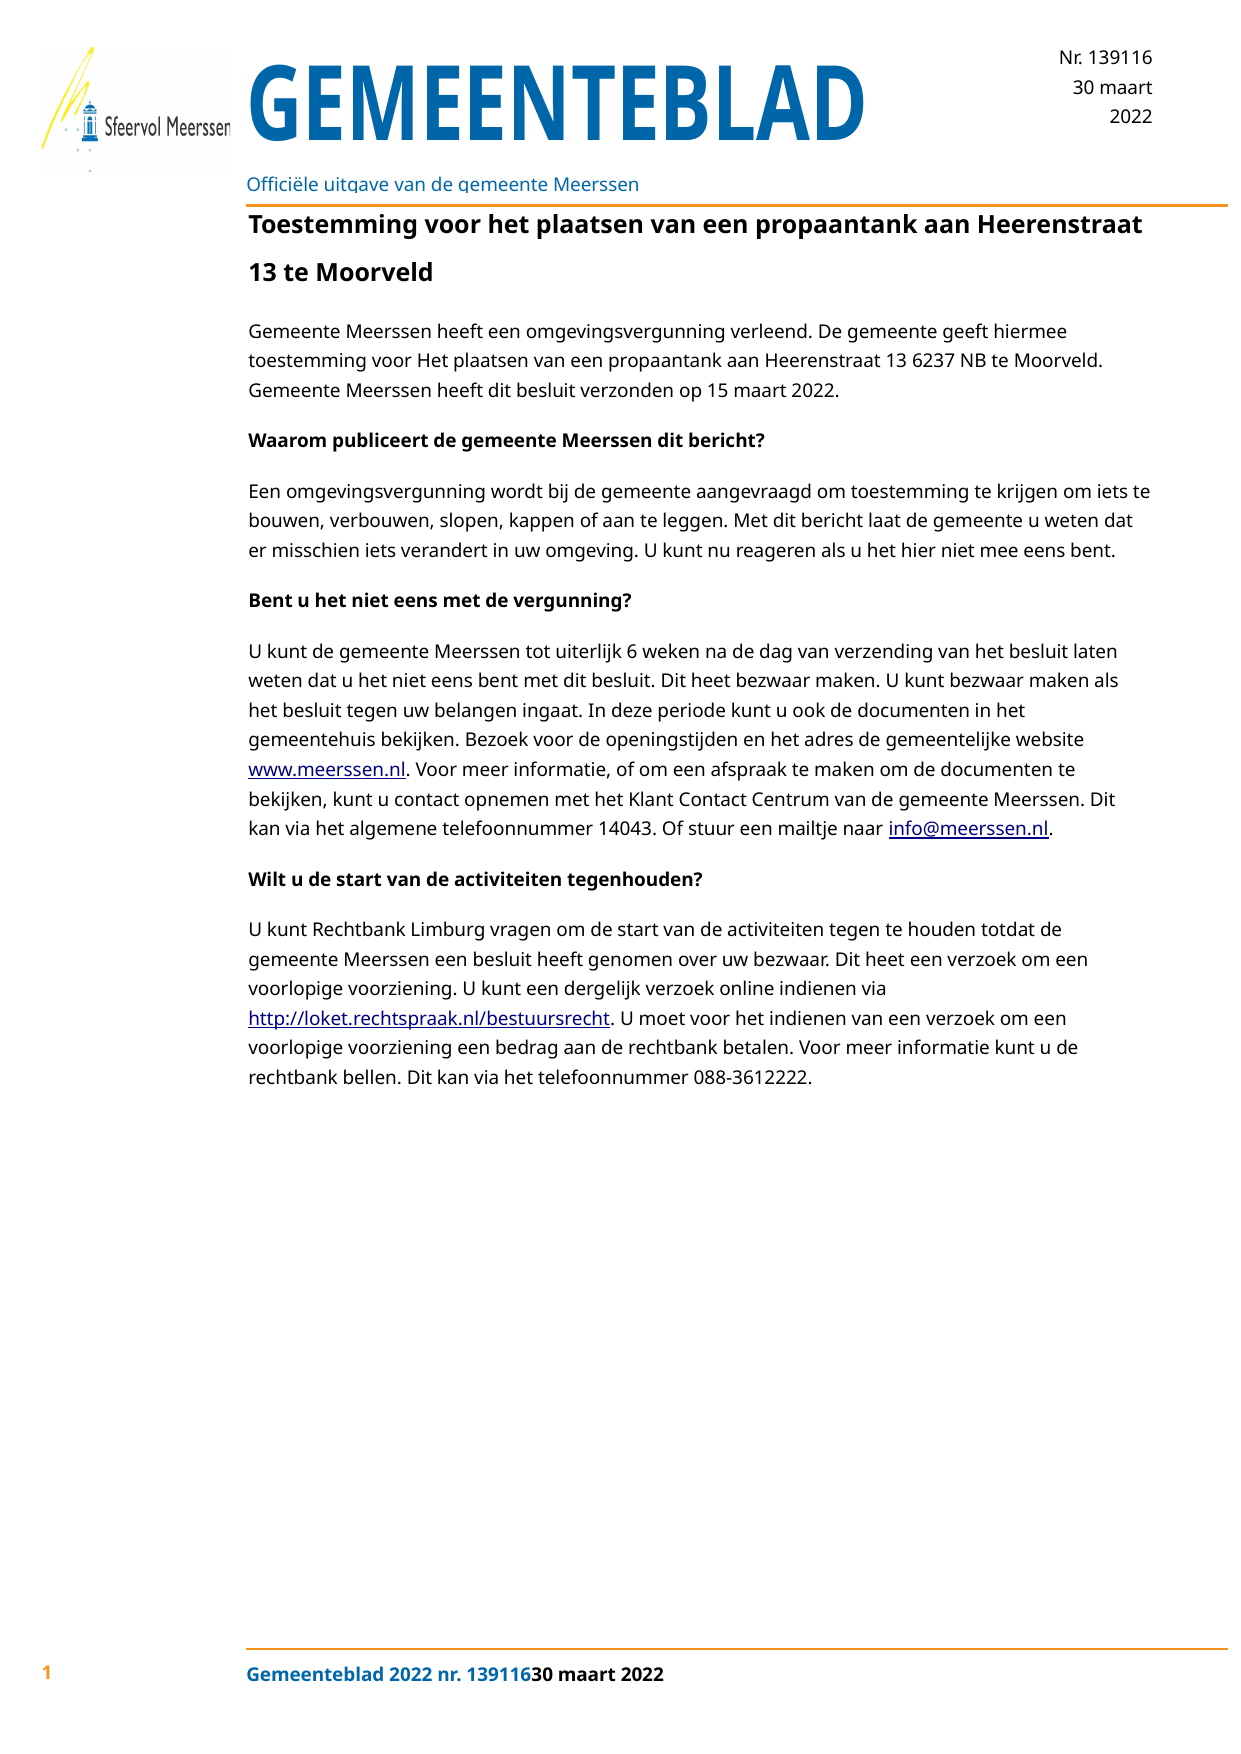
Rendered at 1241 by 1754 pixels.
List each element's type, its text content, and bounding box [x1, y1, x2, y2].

text Bent u het niet eens met de vergunning? [248, 587, 1152, 613]
text Gemeente Meerssen heeft een omgevingsvergunning verleend. De gemeente geeft hiermee toestemming voor Het plaatsen van een propaantank aan Heerenstraat 13 6237 NB te Moorveld. Gemeente Meerssen heeft dit besluit verzonden op 15 maart 2022. [248, 318, 1152, 403]
picture [41, 47, 231, 172]
text U kunt Rechtbank Limburg vragen om de start van de activiteiten tegen te houden totdat de gemeente Meerssen een besluit heeft genomen over uw bezwaar. Dit heet een verzoek om een voorlopige voorziening. U kunt een dergelijk verzoek online indienen via http://loket.rechtspraak.nl/bestuursrecht. U moet voor het indienen van een verzoek om een voorlopige voorziening een bedrag aan de rechtbank betalen. Voor meer informatie kunt u de rechtbank bellen. Dit kan via het telefoonnummer 088-3612222. [248, 916, 1152, 1090]
text U kunt de gemeente Meerssen tot uiterlijk 6 weken na de dag van verzending van het besluit laten weten dat u het niet eens bent met dit besluit. Dit heet bezwaar maken. U kunt bezwaar maken als het besluit tegen uw belangen ingaat. In deze periode kunt u ook de documenten in het gemeentehuis bekijken. Bezoek voor de openingstijden en het adres de gemeentelijke website www.meerssen.nl. Voor meer informatie, of om een afspraak te maken om de documenten te bekijken, kunt u contact opnemen met het Klant Contact Centrum van de gemeente Meerssen. Dit kan via het algemene telefoonnummer 14043. Of stuur een mailtje naar info@meerssen.nl. [248, 638, 1152, 841]
text Wilt u de start van de activiteiten tegenhouden? [248, 866, 1152, 892]
text Toestemming voor het plaatsen van een propaantank aan Heerenstraat 13 te Moorveld [248, 207, 1152, 288]
text Een omgevingsvergunning wordt bij de gemeente aangevraagd om toestemming te krijgen om iets te bouwen, verbouwen, slopen, kappen of aan te leggen. Met dit bericht laat de gemeente u weten dat er misschien iets verandert in uw omgeving. U kunt nu reageren als u het hier niet mee eens bent. [248, 478, 1152, 563]
text Waarom publiceert de gemeente Meerssen dit bericht? [248, 427, 1152, 453]
